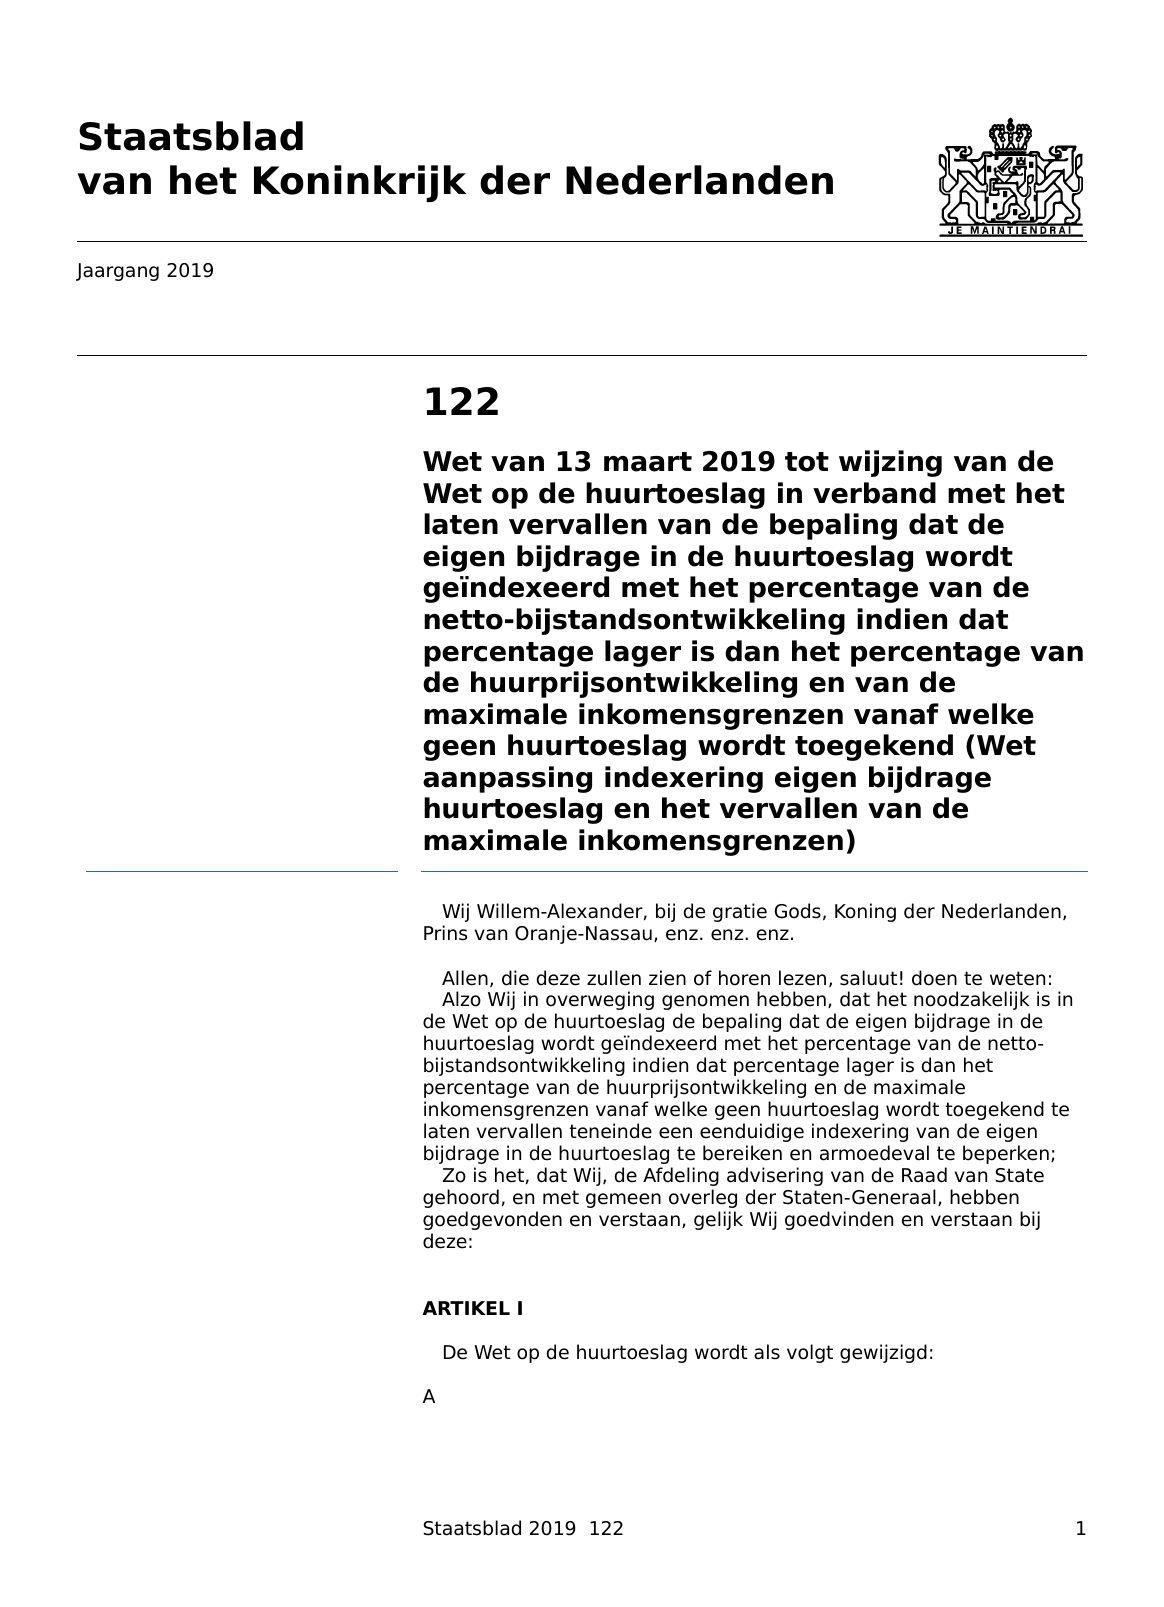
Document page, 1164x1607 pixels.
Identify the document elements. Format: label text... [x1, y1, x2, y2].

table_cell Jaargang 2019 [77, 242, 1087, 355]
text Wet van 13 maart 2019 tot wijzing van de Wet op de huurtoeslag in verband met het laten vervallen van de bepaling dat de eigen bijdrage in de huurtoeslag wordt geïndexeerd met het percentage van de netto-bijstandsontwikkeling indien dat percentage lager is dan het percentage van de huurprijsontwikkeling en van de maximale inkomensgrenzen vanaf welke geen huurtoeslag wordt toegekend (Wet aanpassing indexering eigen bijdrage huurtoeslag en het vervallen van de maximale inkomensgrenzen) [422, 447, 1087, 857]
text A [422, 1386, 1087, 1408]
table_header [886, 100, 1087, 241]
subtitle ARTIKEL I [422, 1297, 1087, 1319]
text Alzo Wij in overweging genomen hebben, dat het noodzakelijk is in de Wet op de huurtoeslag de bepaling dat de eigen bijdrage in de huurtoeslag wordt geïndexeerd met het percentage van de netto-bijstandsontwikkeling indien dat percentage lager is dan het percentage van de huurprijsontwikkeling en de maximale inkomensgrenzen vanaf welke geen huurtoeslag wordt toegekend te laten vervallen teneinde een eenduidige indexering van de eigen bijdrage in de huurtoeslag te bereiken en armoedeval te beperken; [422, 989, 1087, 1165]
text Zo is het, dat Wij, de Afdeling advisering van de Raad van State gehoord, en met gemeen overleg der Staten-Generaal, hebben goedgevonden en verstaan, gelijk Wij goedvinden en verstaan bij deze: [422, 1165, 1087, 1253]
text De Wet op de huurtoeslag wordt als volgt gewijzigd: [422, 1342, 1087, 1364]
subtitle 122 [422, 381, 1087, 424]
picture [936, 115, 1087, 240]
table_header Staatsblad van het Koninkrijk der Nederlanden [77, 100, 886, 241]
text Allen, die deze zullen zien of horen lezen, saluut! doen te weten: [422, 967, 1087, 989]
text Wij Willem-Alexander, bij de gratie Gods, Koning der Nederlanden, Prins van Oranje-Nassau, enz. enz. enz. [422, 901, 1087, 945]
